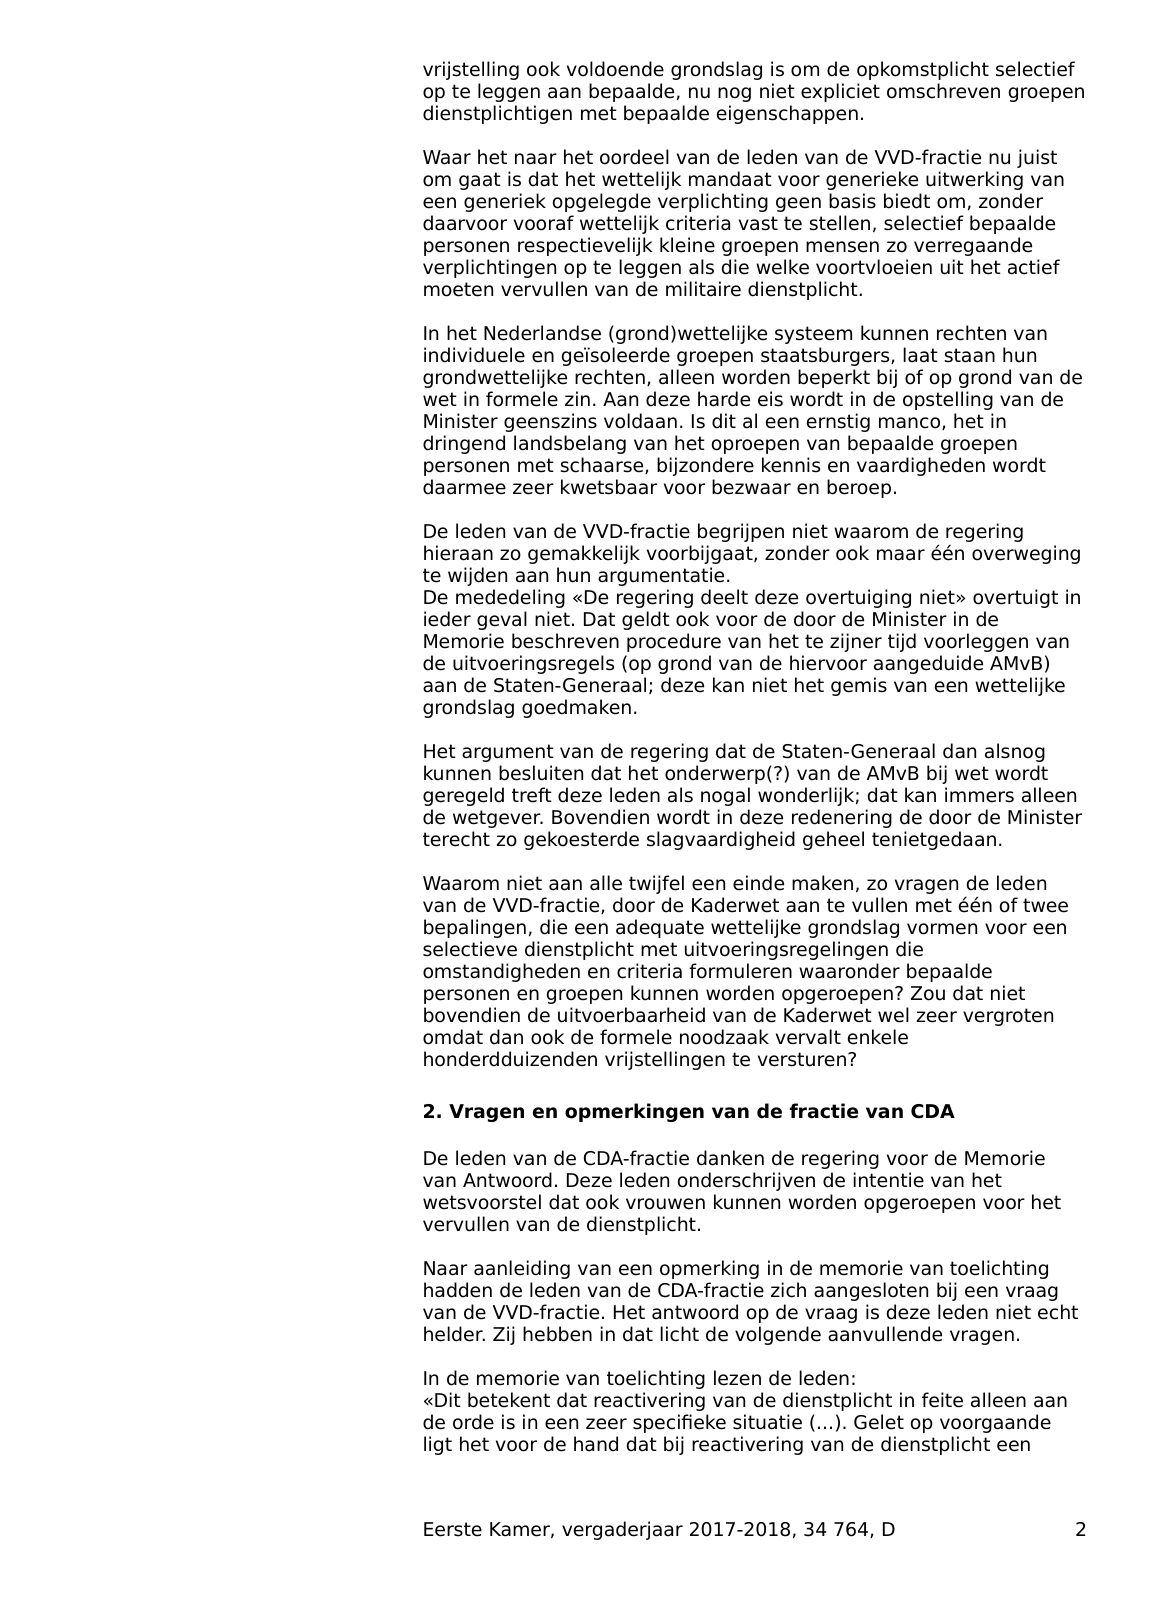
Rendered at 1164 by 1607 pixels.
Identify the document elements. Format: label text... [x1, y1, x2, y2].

text De leden van de CDA-fractie danken de regering voor de Memorie van Antwoord. Deze leden onderschrijven de intentie van het wetsvoorstel dat ook vrouwen kunnen worden opgeroepen voor het vervullen van de dienstplicht. [422, 1148, 1087, 1236]
text Het argument van de regering dat de Staten-Generaal dan alsnog kunnen besluiten dat het onderwerp(?) van de AMvB bij wet wordt geregeld treft deze leden als nogal wonderlijk; dat kan immers alleen de wetgever. Bovendien wordt in deze redenering de door de Minister terecht zo gekoesterde slagvaardigheid geheel tenietgedaan. [422, 741, 1087, 851]
text Waarom niet aan alle twijfel een einde maken, zo vragen de leden van de VVD-fractie, door de Kaderwet aan te vullen met één of twee bepalingen, die een adequate wettelijke grondslag vormen voor een selectieve dienstplicht met uitvoeringsregelingen die omstandigheden en criteria formuleren waaronder bepaalde personen en groepen kunnen worden opgeroepen? Zou dat niet bovendien de uitvoerbaarheid van de Kaderwet wel zeer vergroten omdat dan ook de formele noodzaak vervalt enkele honderdduizenden vrijstellingen te versturen? [422, 873, 1087, 1071]
text «Dit betekent dat reactivering van de dienstplicht in feite alleen aan de orde is in een zeer specifieke situatie (...). Gelet op voorgaande ligt het voor de hand dat bij reactivering van de dienstplicht een [422, 1390, 1087, 1456]
text Waar het naar het oordeel van de leden van de VVD-fractie nu juist om gaat is dat het wettelijk mandaat voor generieke uitwerking van een generiek opgelegde verplichting geen basis biedt om, zonder daarvoor vooraf wettelijk criteria vast te stellen, selectief bepaalde personen respectievelijk kleine groepen mensen zo verregaande verplichtingen op te leggen als die welke voortvloeien uit het actief moeten vervullen van de militaire dienstplicht. [422, 147, 1087, 301]
text Naar aanleiding van een opmerking in de memorie van toelichting hadden de leden van de CDA-fractie zich aangesloten bij een vraag van de VVD-fractie. Het antwoord op de vraag is deze leden niet echt helder. Zij hebben in dat licht de volgende aanvullende vragen. [422, 1258, 1087, 1346]
text vrijstelling ook voldoende grondslag is om de opkomstplicht selectief op te leggen aan bepaalde, nu nog niet expliciet omschreven groepen dienstplichtigen met bepaalde eigenschappen. [422, 59, 1087, 125]
subtitle 2. Vragen en opmerkingen van de fractie van CDA [422, 1101, 1087, 1123]
text De leden van de VVD-fractie begrijpen niet waarom de regering hieraan zo gemakkelijk voorbijgaat, zonder ook maar één overweging te wijden aan hun argumentatie. [422, 521, 1087, 587]
text In het Nederlandse (grond)wettelijke systeem kunnen rechten van individuele en geïsoleerde groepen staatsburgers, laat staan hun grondwettelijke rechten, alleen worden beperkt bij of op grond van de wet in formele zin. Aan deze harde eis wordt in de opstelling van de Minister geenszins voldaan. Is dit al een ernstig manco, het in dringend landsbelang van het oproepen van bepaalde groepen personen met schaarse, bijzondere kennis en vaardigheden wordt daarmee zeer kwetsbaar voor bezwaar en beroep. [422, 323, 1087, 499]
text In de memorie van toelichting lezen de leden: [422, 1368, 1087, 1390]
text De mededeling «De regering deelt deze overtuiging niet» overtuigt in ieder geval niet. Dat geldt ook voor de door de Minister in de Memorie beschreven procedure van het te zijner tijd voorleggen van de uitvoeringsregels (op grond van de hiervoor aangeduide AMvB) aan de Staten-Generaal; deze kan niet het gemis van een wettelijke grondslag goedmaken. [422, 587, 1087, 719]
